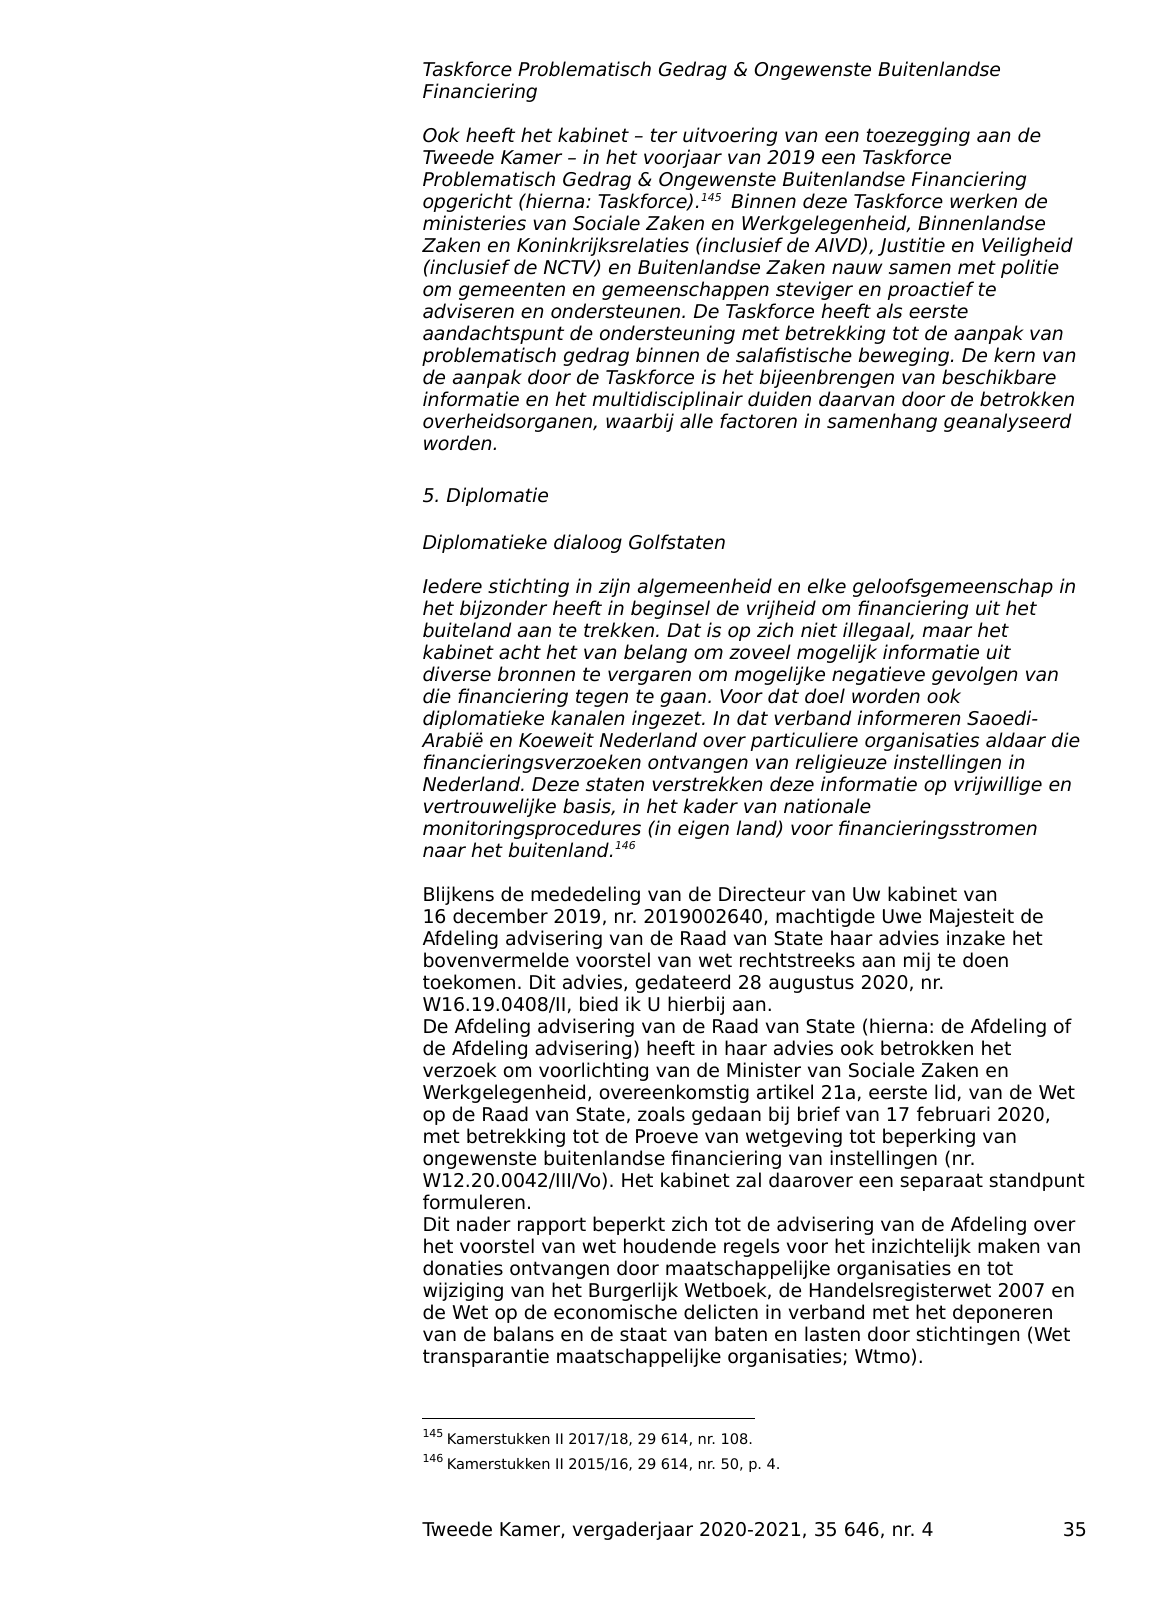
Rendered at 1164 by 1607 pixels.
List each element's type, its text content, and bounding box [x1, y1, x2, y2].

subtitle Taskforce Problematisch Gedrag & Ongewenste Buitenlandse Financiering [422, 59, 1087, 103]
text Kamerstukken II 2015/16, 29 614, nr. 50, p. 4. [422, 1452, 1087, 1474]
text De Afdeling advisering van de Raad van State (hierna: de Afdeling of de Afdeling advisering) heeft in haar advies ook betrokken het verzoek om voorlichting van de Minister van Sociale Zaken en Werkgelegenheid, overeenkomstig artikel 21a, eerste lid, van de Wet op de Raad van State, zoals gedaan bij brief van 17 februari 2020, met betrekking tot de Proeve van wetgeving tot beperking van ongewenste buitenlandse financiering van instellingen (nr. W12.20.0042/III/Vo). Het kabinet zal daarover een separaat standpunt formuleren. [422, 1016, 1087, 1214]
subtitle 5. Diplomatie [422, 485, 1087, 507]
subtitle Diplomatieke dialoog Golfstaten [422, 532, 1087, 554]
text Iedere stichting in zijn algemeenheid en elke geloofsgemeenschap in het bijzonder heeft in beginsel de vrijheid om financiering uit het buiteland aan te trekken. Dat is op zich niet illegaal, maar het kabinet acht het van belang om zoveel mogelijk informatie uit diverse bronnen te vergaren om mogelijke negatieve gevolgen van die financiering tegen te gaan. Voor dat doel worden ook diplomatieke kanalen ingezet. In dat verband informeren Saoedi-Arabië en Koeweit Nederland over particuliere organisaties aldaar die financieringsverzoeken ontvangen van religieuze instellingen in Nederland. Deze staten verstrekken deze informatie op vrijwillige en vertrouwelijke basis, in het kader van nationale monitoringsprocedures (in eigen land) voor financieringsstromen naar het buitenland. [422, 576, 1087, 862]
text Dit nader rapport beperkt zich tot de advisering van de Afdeling over het voorstel van wet houdende regels voor het inzichtelijk maken van donaties ontvangen door maatschappelijke organisaties en tot wijziging van het Burgerlijk Wetboek, de Handelsregisterwet 2007 en de Wet op de economische delicten in verband met het deponeren van de balans en de staat van baten en lasten door stichtingen (Wet transparantie maatschappelijke organisaties; Wtmo). [422, 1214, 1087, 1367]
text Kamerstukken II 2017/18, 29 614, nr. 108. [422, 1427, 1087, 1449]
text Ook heeft het kabinet – ter uitvoering van een toezegging aan de Tweede Kamer – in het voorjaar van 2019 een Taskforce Problematisch Gedrag & Ongewenste Buitenlandse Financiering opgericht (hierna: Taskforce). Binnen deze Taskforce werken de ministeries van Sociale Zaken en Werkgelegenheid, Binnenlandse Zaken en Koninkrijksrelaties (inclusief de AIVD), Justitie en Veiligheid (inclusief de NCTV) en Buitenlandse Zaken nauw samen met politie om gemeenten en gemeenschappen steviger en proactief te adviseren en ondersteunen. De Taskforce heeft als eerste aandachtspunt de ondersteuning met betrekking tot de aanpak van problematisch gedrag binnen de salafistische beweging. De kern van de aanpak door de Taskforce is het bijeenbrengen van beschikbare informatie en het multidisciplinair duiden daarvan door de betrokken overheidsorganen, waarbij alle factoren in samenhang geanalyseerd worden. [422, 125, 1087, 455]
text Blijkens de mededeling van de Directeur van Uw kabinet van 16 december 2019, nr. 2019002640, machtigde Uwe Majesteit de Afdeling advisering van de Raad van State haar advies inzake het bovenvermelde voorstel van wet rechtstreeks aan mij te doen toekomen. Dit advies, gedateerd 28 augustus 2020, nr. W16.19.0408/II, bied ik U hierbij aan. [422, 884, 1087, 1016]
